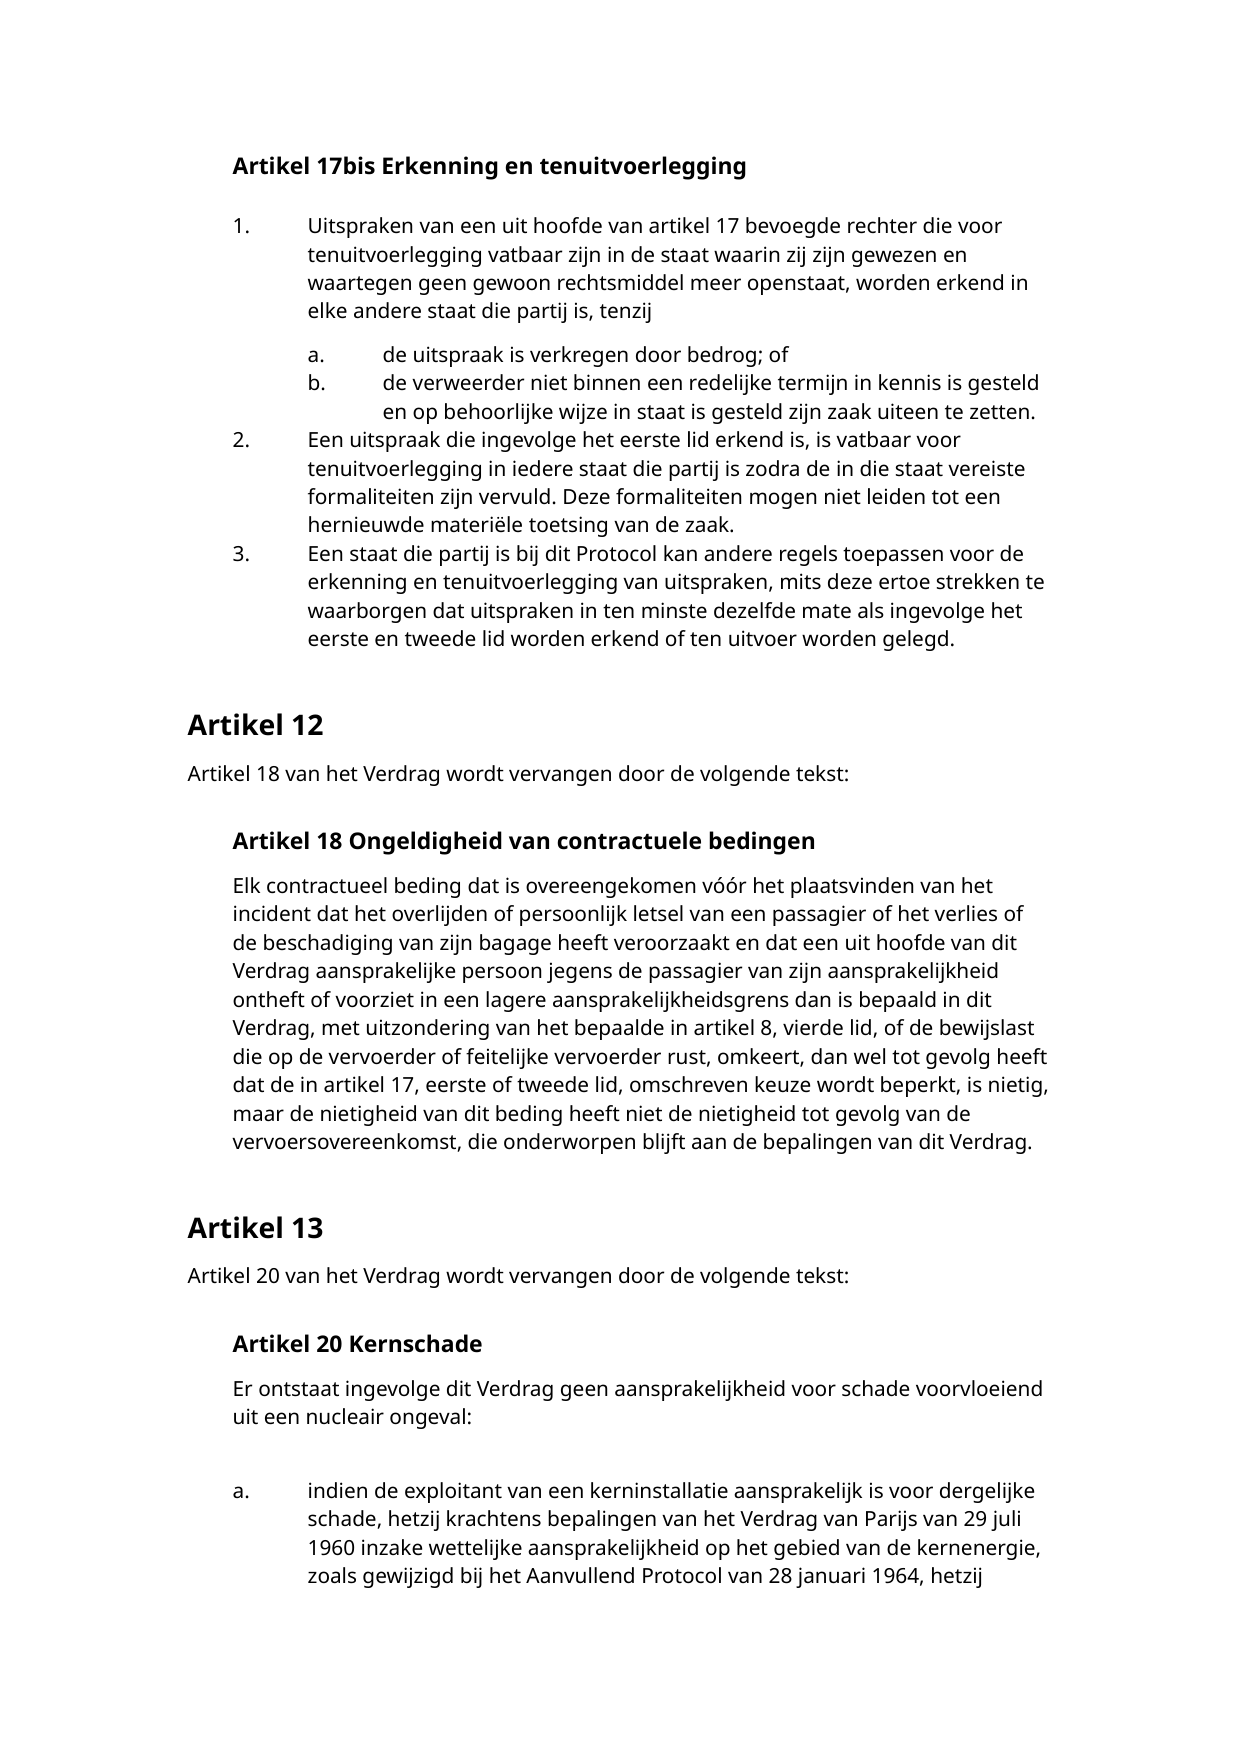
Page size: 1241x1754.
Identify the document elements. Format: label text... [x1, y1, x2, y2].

subtitle Artikel 13 [187, 1208, 1053, 1247]
list Een staat die partij is bij dit Protocol kan andere regels toepassen voor de erkenning en tenuitvoerlegging van uitspraken, mits deze ertoe strekken te waarborgen dat uitspraken in ten minste dezelfde mate als ingevolge het eerste en tweede lid worden erkend of ten uitvoer worden gelegd. [232, 539, 1053, 653]
subtitle Artikel 20 Kernschade [232, 1328, 1053, 1359]
list de uitspraak is verkregen door bedrog; of [307, 340, 1053, 368]
subtitle Artikel 17bis Erkenning en tenuitvoerlegging [232, 150, 1053, 181]
text Artikel 20 van het Verdrag wordt vervangen door de volgende tekst: [187, 1262, 1053, 1290]
text Elk contractueel beding dat is overeengekomen vóór het plaatsvinden van het incident dat het overlijden of persoonlijk letsel van een passagier of het verlies of de beschadiging van zijn bagage heeft veroorzaakt en dat een uit hoofde van dit Verdrag aansprakelijke persoon jegens de passagier van zijn aansprakelijkheid ontheft of voorziet in een lagere aansprakelijkheidsgrens dan is bepaald in dit Verdrag, met uitzondering van het bepaalde in artikel 8, vierde lid, of de bewijslast die op de vervoerder of feitelijke vervoerder rust, omkeert, dan wel tot gevolg heeft dat de in artikel 17, eerste of tweede lid, omschreven keuze wordt beperkt, is nietig, maar de nietigheid van dit beding heeft niet de nietigheid tot gevolg van de vervoersovereenkomst, die onderworpen blijft aan de bepalingen van dit Verdrag. [232, 871, 1053, 1156]
subtitle Artikel 18 Ongeldigheid van contractuele bedingen [232, 825, 1053, 856]
text Artikel 18 van het Verdrag wordt vervangen door de volgende tekst: [187, 759, 1053, 787]
list Uitspraken van een uit hoofde van artikel 17 bevoegde rechter die voor tenuitvoerlegging vatbaar zijn in de staat waarin zij zijn gewezen en waartegen geen gewoon rechtsmiddel meer openstaat, worden erkend in elke andere staat die partij is, tenzij [232, 211, 1053, 325]
subtitle Artikel 12 [187, 705, 1053, 744]
list Een uitspraak die ingevolge het eerste lid erkend is, is vatbaar voor tenuitvoerlegging in iedere staat die partij is zodra de in die staat vereiste formaliteiten zijn vervuld. Deze formaliteiten mogen niet leiden tot een hernieuwde materiële toetsing van de zaak. [232, 425, 1053, 539]
list indien de exploitant van een kerninstallatie aansprakelijk is voor dergelijke schade, hetzij krachtens bepalingen van het Verdrag van Parijs van 29 juli 1960 inzake wettelijke aansprakelijkheid op het gebied van de kernenergie, zoals gewijzigd bij het Aanvullend Protocol van 28 januari 1964, hetzij [232, 1476, 1053, 1589]
list de verweerder niet binnen een redelijke termijn in kennis is gesteld en op behoorlijke wijze in staat is gesteld zijn zaak uiteen te zetten. [307, 368, 1053, 425]
text Er ontstaat ingevolge dit Verdrag geen aansprakelijkheid voor schade voorvloeiend uit een nucleair ongeval: [232, 1374, 1053, 1431]
